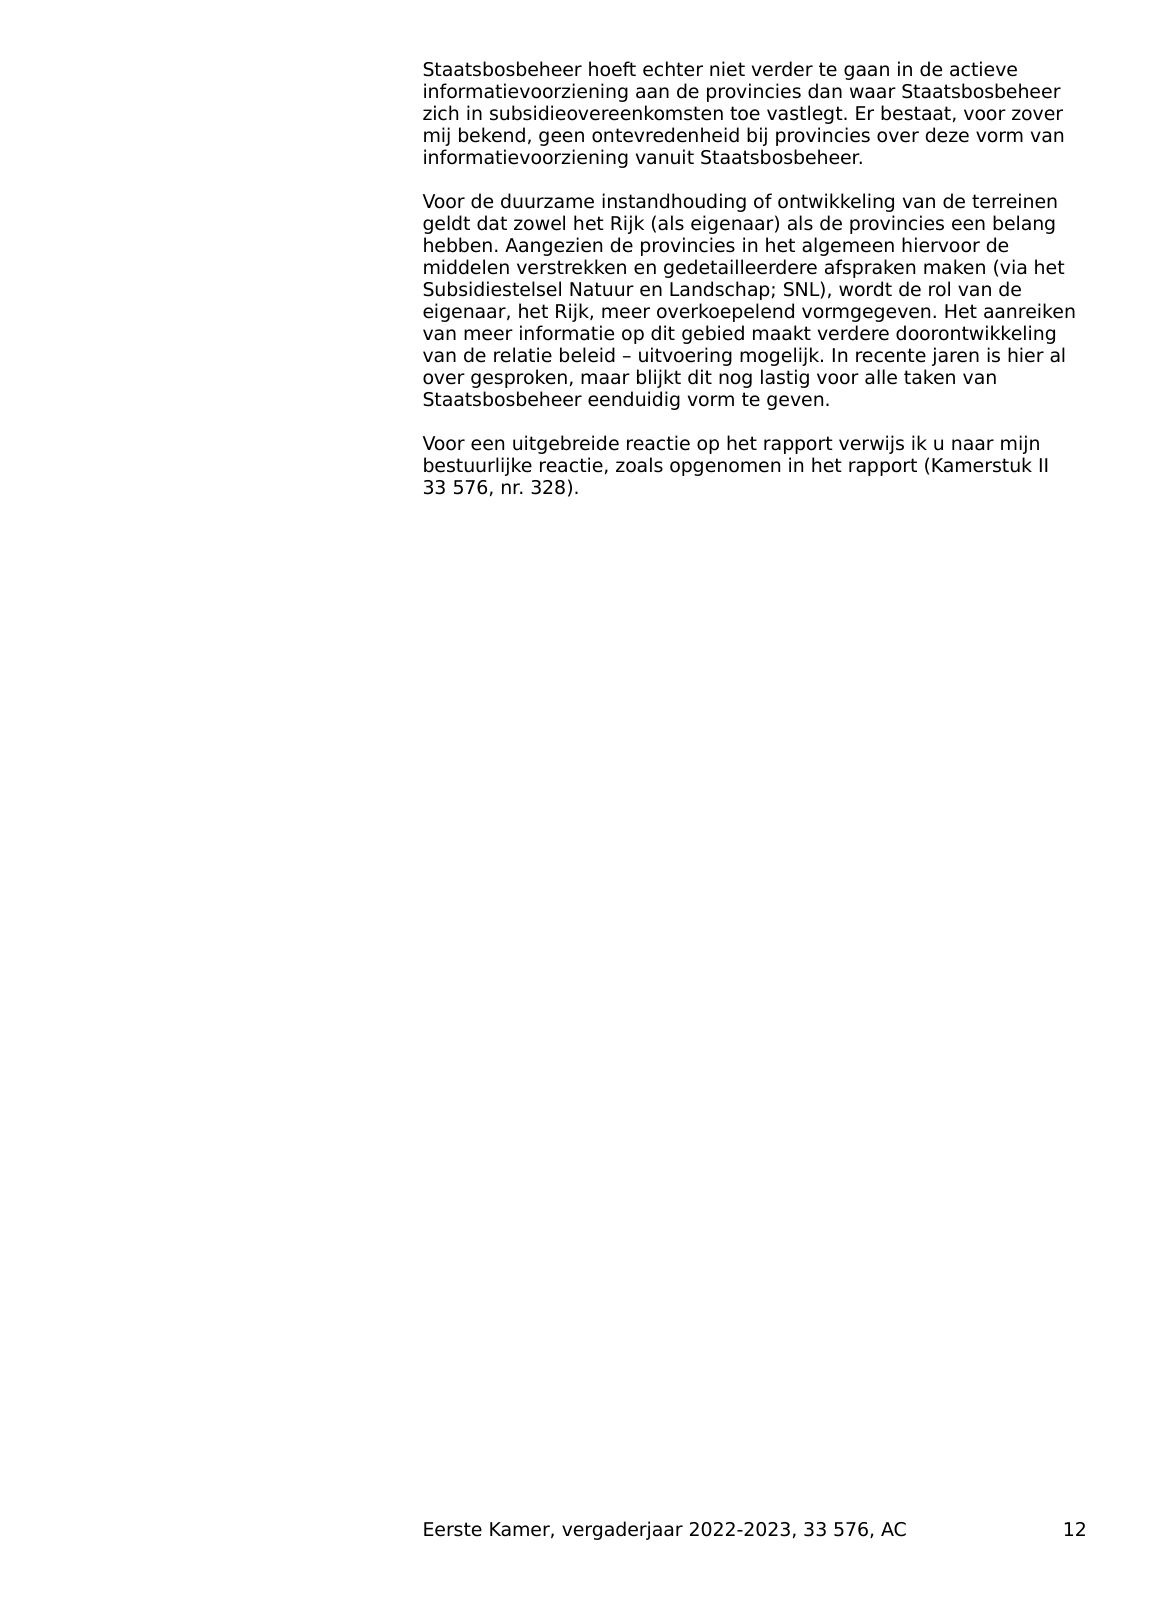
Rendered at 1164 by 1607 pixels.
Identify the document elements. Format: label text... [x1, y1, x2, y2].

text Voor een uitgebreide reactie op het rapport verwijs ik u naar mijn bestuurlijke reactie, zoals opgenomen in het rapport (Kamerstuk II 33 576, nr. 328). [422, 433, 1087, 499]
text Staatsbosbeheer hoeft echter niet verder te gaan in de actieve informatievoorziening aan de provincies dan waar Staatsbosbeheer zich in subsidieovereenkomsten toe vastlegt. Er bestaat, voor zover mij bekend, geen ontevredenheid bij provincies over deze vorm van informatievoorziening vanuit Staatsbosbeheer. [422, 59, 1087, 169]
text Voor de duurzame instandhouding of ontwikkeling van de terreinen geldt dat zowel het Rijk (als eigenaar) als de provincies een belang hebben. Aangezien de provincies in het algemeen hiervoor de middelen verstrekken en gedetailleerdere afspraken maken (via het Subsidiestelsel Natuur en Landschap; SNL), wordt de rol van de eigenaar, het Rijk, meer overkoepelend vormgegeven. Het aanreiken van meer informatie op dit gebied maakt verdere doorontwikkeling van de relatie beleid – uitvoering mogelijk. In recente jaren is hier al over gesproken, maar blijkt dit nog lastig voor alle taken van Staatsbosbeheer eenduidig vorm te geven. [422, 191, 1087, 411]
